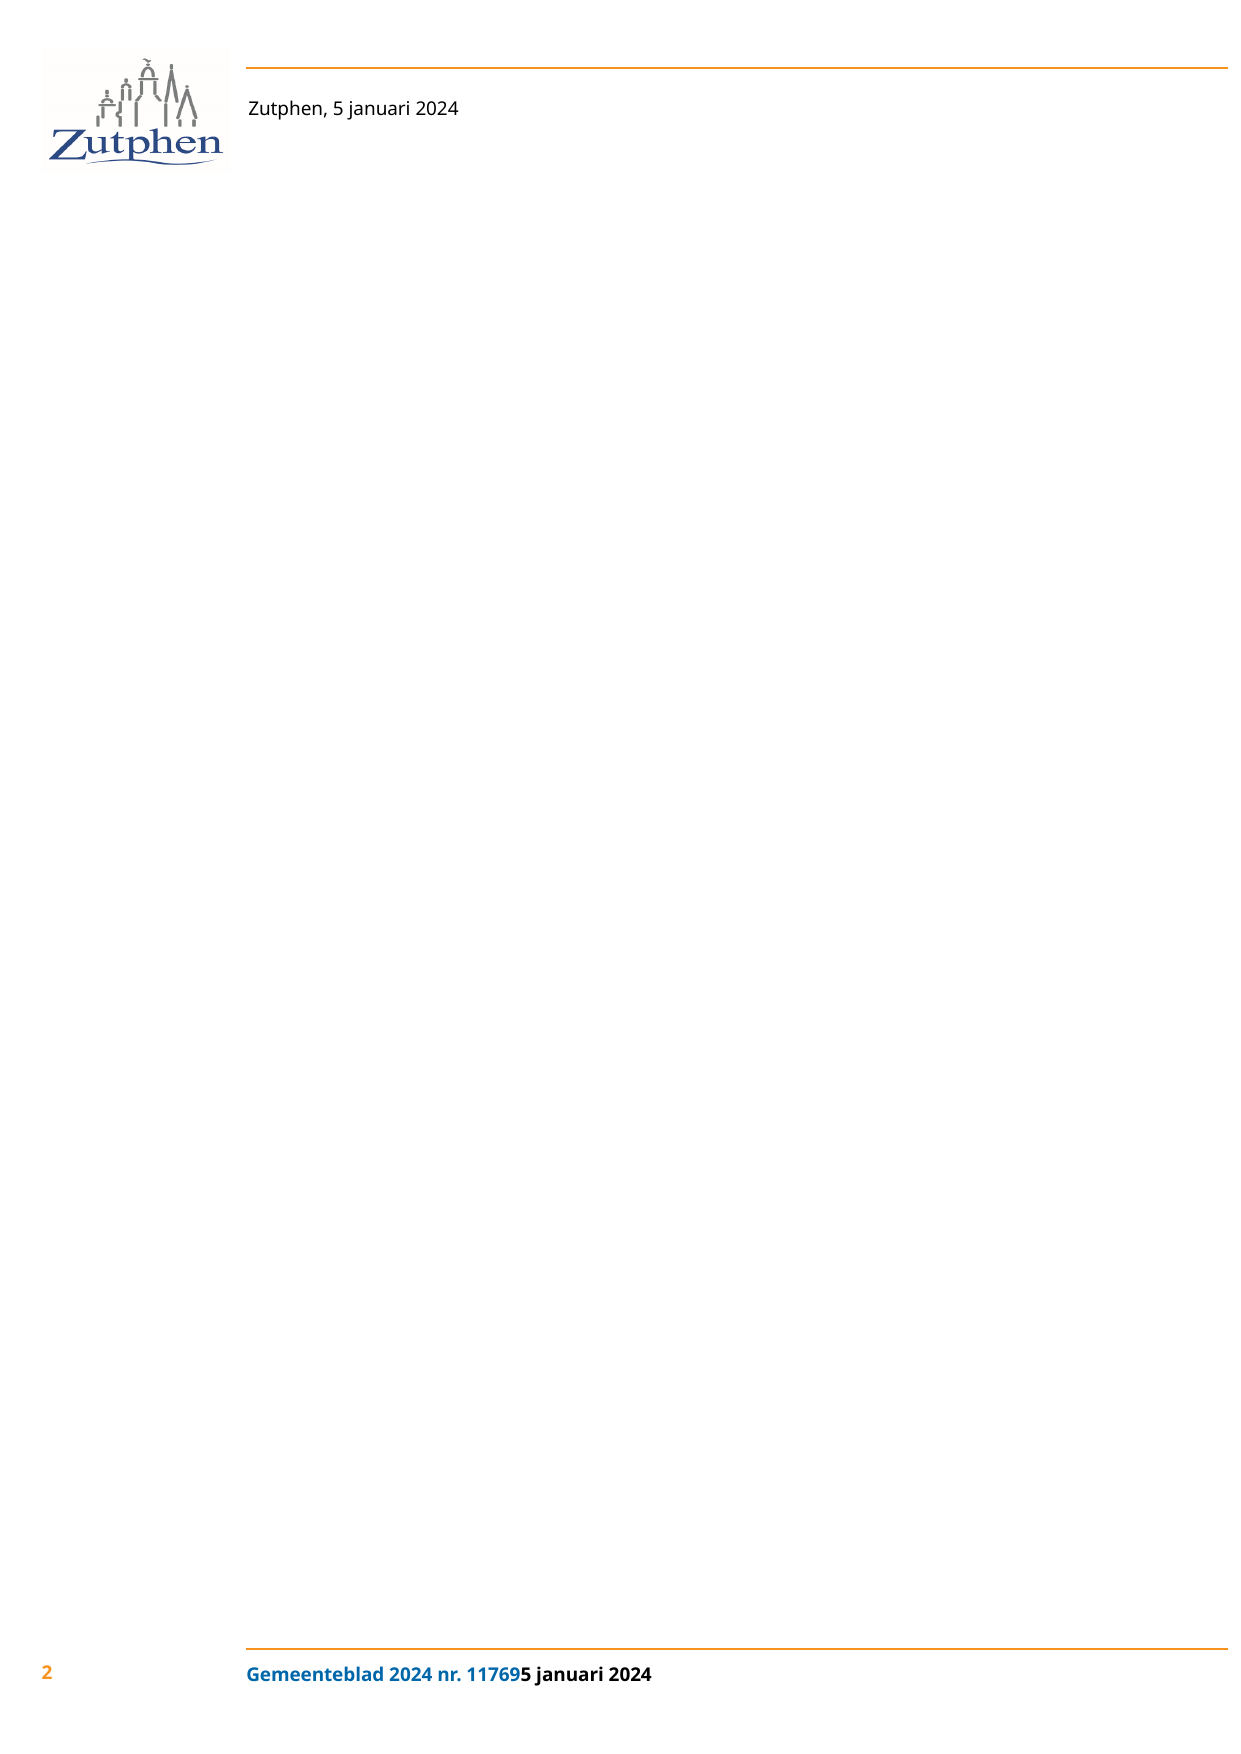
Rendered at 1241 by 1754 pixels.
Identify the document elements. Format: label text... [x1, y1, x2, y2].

picture [41, 47, 231, 172]
text Zutphen, 5 januari 2024 [248, 95, 1152, 121]
